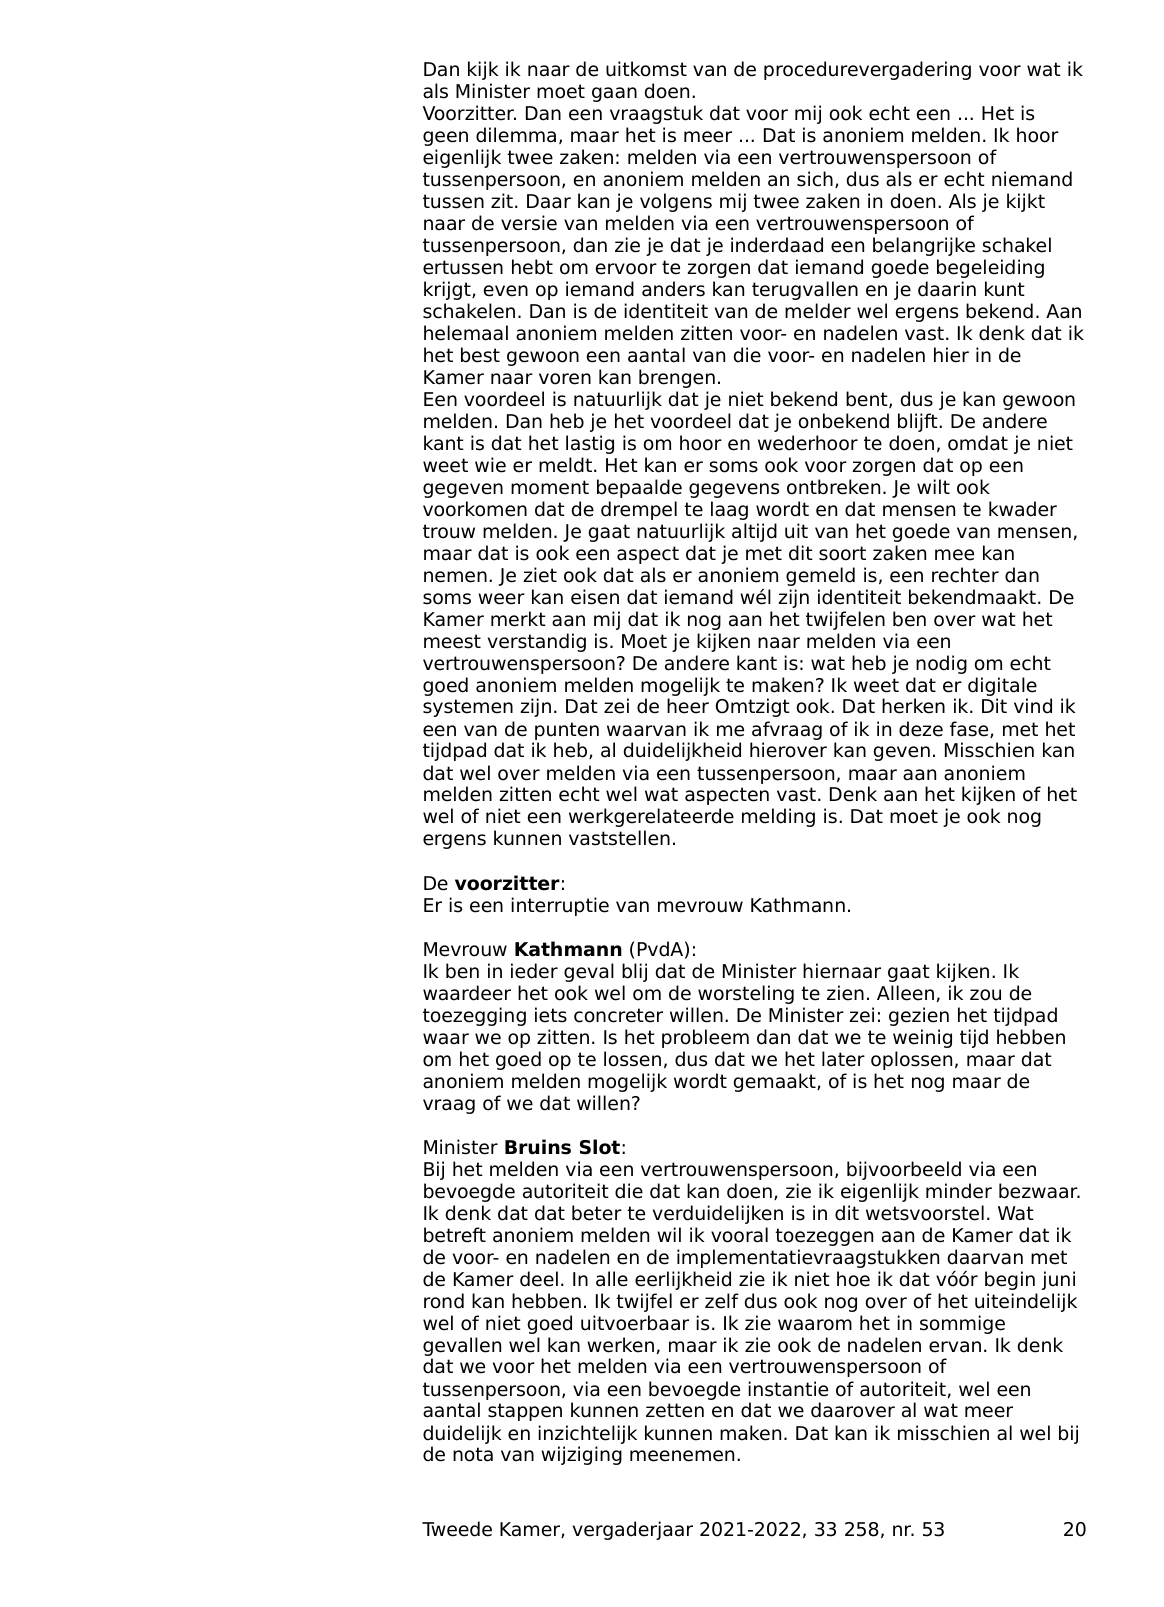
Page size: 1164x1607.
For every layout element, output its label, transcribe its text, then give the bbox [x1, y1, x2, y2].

text Ik ben in ieder geval blij dat de Minister hiernaar gaat kijken. Ik waardeer het ook wel om de worsteling te zien. Alleen, ik zou de toezegging iets concreter willen. De Minister zei: gezien het tijdpad waar we op zitten. Is het probleem dan dat we te weinig tijd hebben om het goed op te lossen, dus dat we het later oplossen, maar dat anoniem melden mogelijk wordt gemaakt, of is het nog maar de vraag of we dat willen? [422, 961, 1087, 1114]
text De voorzitter: [422, 872, 1087, 894]
text Er is een interruptie van mevrouw Kathmann. [422, 894, 1087, 916]
text Bij het melden via een vertrouwenspersoon, bijvoorbeeld via een bevoegde autoriteit die dat kan doen, zie ik eigenlijk minder bezwaar. Ik denk dat dat beter te verduidelijken is in dit wetsvoorstel. Wat betreft anoniem melden wil ik vooral toezeggen aan de Kamer dat ik de voor- en nadelen en de implementatievraagstukken daarvan met de Kamer deel. In alle eerlijkheid zie ik niet hoe ik dat vóór begin juni rond kan hebben. Ik twijfel er zelf dus ook nog over of het uiteindelijk wel of niet goed uitvoerbaar is. Ik zie waarom het in sommige gevallen wel kan werken, maar ik zie ook de nadelen ervan. Ik denk dat we voor het melden via een vertrouwenspersoon of tussenpersoon, via een bevoegde instantie of autoriteit, wel een aantal stappen kunnen zetten en dat we daarover al wat meer duidelijk en inzichtelijk kunnen maken. Dat kan ik misschien al wel bij de nota van wijziging meenemen. [422, 1159, 1087, 1466]
text Mevrouw Kathmann (PvdA): [422, 939, 1087, 961]
text Een voordeel is natuurlijk dat je niet bekend bent, dus je kan gewoon melden. Dan heb je het voordeel dat je onbekend blijft. De andere kant is dat het lastig is om hoor en wederhoor te doen, omdat je niet weet wie er meldt. Het kan er soms ook voor zorgen dat op een gegeven moment bepaalde gegevens ontbreken. Je wilt ook voorkomen dat de drempel te laag wordt en dat mensen te kwader trouw melden. Je gaat natuurlijk altijd uit van het goede van mensen, maar dat is ook een aspect dat je met dit soort zaken mee kan nemen. Je ziet ook dat als er anoniem gemeld is, een rechter dan soms weer kan eisen dat iemand wél zijn identiteit bekendmaakt. De Kamer merkt aan mij dat ik nog aan het twijfelen ben over wat het meest verstandig is. Moet je kijken naar melden via een vertrouwenspersoon? De andere kant is: wat heb je nodig om echt goed anoniem melden mogelijk te maken? Ik weet dat er digitale systemen zijn. Dat zei de heer Omtzigt ook. Dat herken ik. Dit vind ik een van de punten waarvan ik me afvraag of ik in deze fase, met het tijdpad dat ik heb, al duidelijkheid hierover kan geven. Misschien kan dat wel over melden via een tussenpersoon, maar aan anoniem melden zitten echt wel wat aspecten vast. Denk aan het kijken of het wel of niet een werkgerelateerde melding is. Dat moet je ook nog ergens kunnen vaststellen. [422, 389, 1087, 850]
text Voorzitter. Dan een vraagstuk dat voor mij ook echt een ... Het is geen dilemma, maar het is meer ... Dat is anoniem melden. Ik hoor eigenlijk twee zaken: melden via een vertrouwenspersoon of tussenpersoon, en anoniem melden an sich, dus als er echt niemand tussen zit. Daar kan je volgens mij twee zaken in doen. Als je kijkt naar de versie van melden via een vertrouwenspersoon of tussenpersoon, dan zie je dat je inderdaad een belangrijke schakel ertussen hebt om ervoor te zorgen dat iemand goede begeleiding krijgt, even op iemand anders kan terugvallen en je daarin kunt schakelen. Dan is de identiteit van de melder wel ergens bekend. Aan helemaal anoniem melden zitten voor- en nadelen vast. Ik denk dat ik het best gewoon een aantal van die voor- en nadelen hier in de Kamer naar voren kan brengen. [422, 103, 1087, 389]
text Dan kijk ik naar de uitkomst van de procedurevergadering voor wat ik als Minister moet gaan doen. [422, 59, 1087, 103]
text Minister Bruins Slot: [422, 1137, 1087, 1159]
